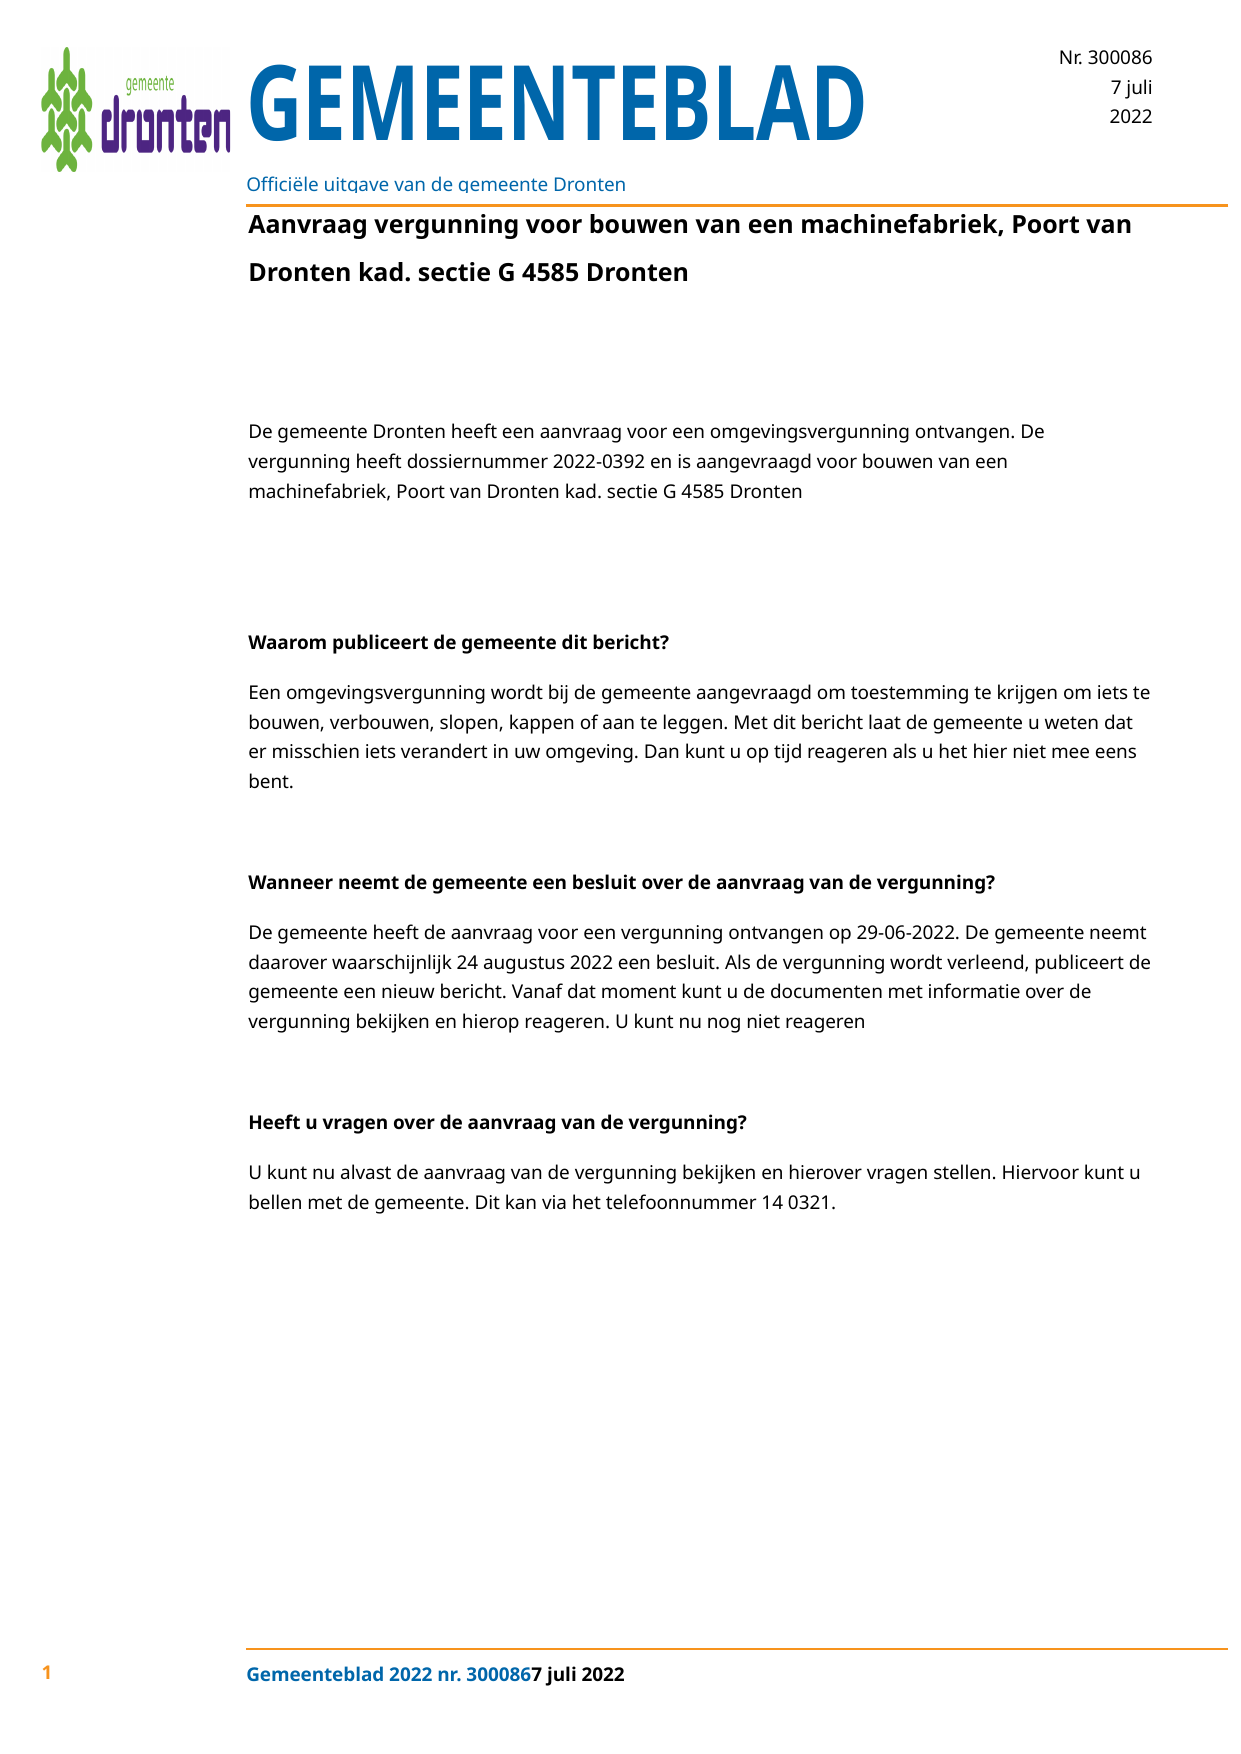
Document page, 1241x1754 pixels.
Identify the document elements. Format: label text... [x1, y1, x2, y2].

text De gemeente heeft de aanvraag voor een vergunning ontvangen op 29-06-2022. De gemeente neemt daarover waarschijnlijk 24 augustus 2022 een besluit. Als de vergunning wordt verleend, publiceert de gemeente een nieuw bericht. Vanaf dat moment kunt u de documenten met informatie over de vergunning bekijken en hierop reageren. U kunt nu nog niet reageren [248, 919, 1152, 1034]
text Aanvraag vergunning voor bouwen van een machinefabriek, Poort van Dronten kad. sectie G 4585 Dronten [248, 207, 1152, 288]
text De gemeente Dronten heeft een aanvraag voor een omgevingsvergunning ontvangen. De vergunning heeft dossiernummer 2022-0392 en is aangevraagd voor bouwen van een machinefabriek, Poort van Dronten kad. sectie G 4585 Dronten [248, 419, 1152, 504]
text Heeft u vragen over de aanvraag van de vergunning? [248, 1109, 1152, 1135]
text U kunt nu alvast de aanvraag van de vergunning bekijken en hierover vragen stellen. Hiervoor kunt u bellen met de gemeente. Dit kan via het telefoonnummer 14 0321. [248, 1159, 1152, 1215]
text Waarom publiceert de gemeente dit bericht? [248, 629, 1152, 655]
picture [41, 47, 231, 172]
text Wanneer neemt de gemeente een besluit over de aanvraag van de vergunning? [248, 869, 1152, 895]
text Een omgevingsvergunning wordt bij de gemeente aangevraagd om toestemming te krijgen om iets te bouwen, verbouwen, slopen, kappen of aan te leggen. Met dit bericht laat de gemeente u weten dat er misschien iets verandert in uw omgeving. Dan kunt u op tijd reageren als u het hier niet mee eens bent. [248, 679, 1152, 794]
